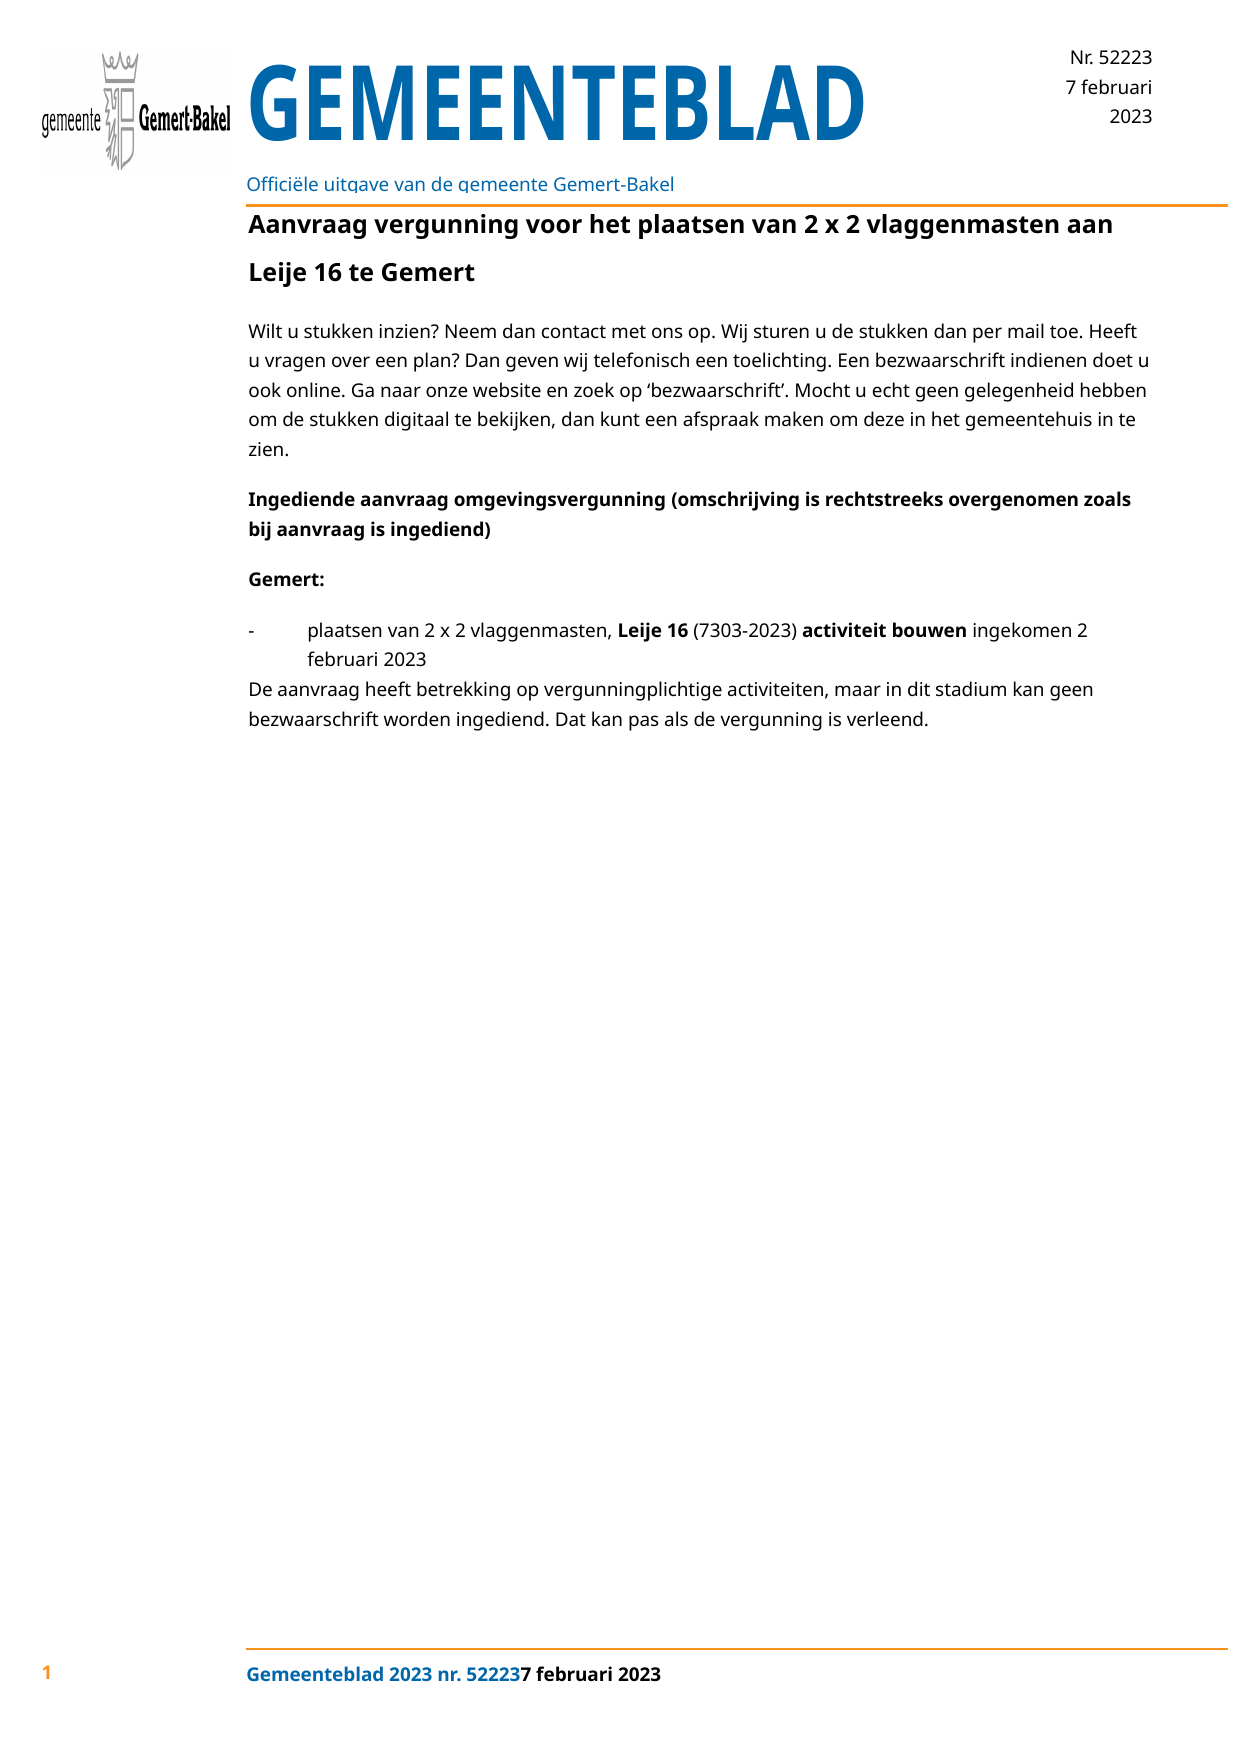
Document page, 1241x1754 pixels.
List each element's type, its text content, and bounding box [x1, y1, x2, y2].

text Ingediende aanvraag omgevingsvergunning (omschrijving is rechtstreeks overgenomen zoals bij aanvraag is ingediend) [248, 487, 1152, 542]
text De aanvraag heeft betrekking op vergunningplichtige activiteiten, maar in dit stadium kan geen bezwaarschrift worden ingediend. Dat kan pas als de vergunning is verleend. [248, 676, 1152, 732]
list plaatsen van 2 x 2 vlaggenmasten, Leije 16 (7303-2023) activiteit bouwen ingekomen 2 februari 2023 [248, 617, 1152, 672]
text Aanvraag vergunning voor het plaatsen van 2 x 2 vlaggenmasten aan Leije 16 te Gemert [248, 207, 1152, 288]
text Gemert: [248, 567, 1152, 592]
picture [41, 47, 231, 172]
text Wilt u stukken inzien? Neem dan contact met ons op. Wij sturen u de stukken dan per mail toe. Heeft u vragen over een plan? Dan geven wij telefonisch een toelichting. Een bezwaarschrift indienen doet u ook online. Ga naar onze website en zoek op ‘bezwaarschrift’. Mocht u echt geen gelegenheid hebben om de stukken digitaal te bekijken, dan kunt een afspraak maken om deze in het gemeentehuis in te zien. [248, 318, 1152, 462]
